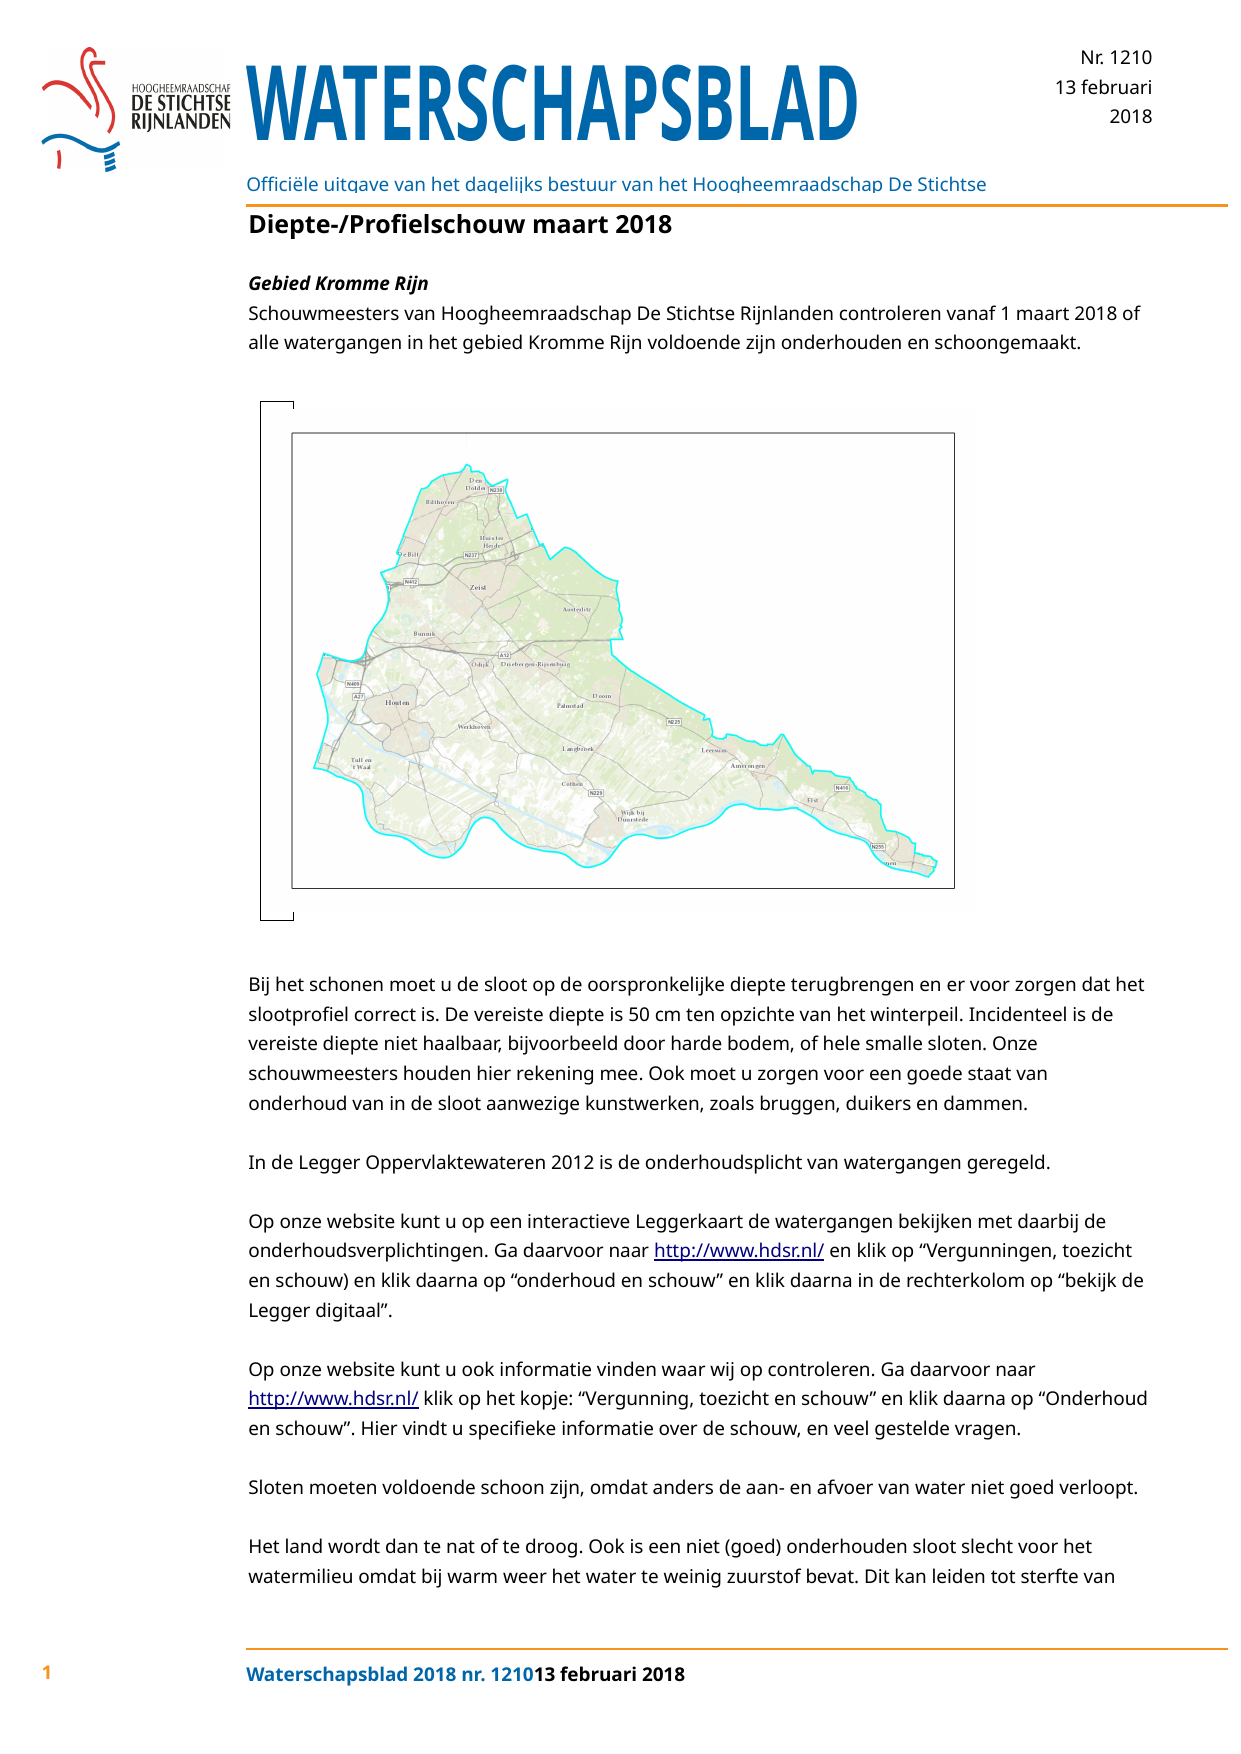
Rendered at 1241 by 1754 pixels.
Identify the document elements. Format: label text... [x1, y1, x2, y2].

text In de Legger Oppervlaktewateren 2012 is de onderhoudsplicht van watergangen geregeld. [248, 1149, 1152, 1174]
text Schouwmeesters van Hoogheemraadschap De Stichtse Rijnlanden controleren vanaf 1 maart 2018 of alle watergangen in het gebied Kromme Rijn voldoende zijn onderhouden en schoongemaakt. [248, 300, 1152, 355]
picture [41, 47, 231, 172]
text Het land wordt dan te nat of te droog. Ook is een niet (goed) onderhouden sloot slecht voor het watermilieu omdat bij warm weer het water te weinig zuurstof bevat. Dit kan leiden tot sterfte van [248, 1533, 1152, 1589]
text Sloten moeten voldoende schoon zijn, omdat anders de aan- en afvoer van water niet goed verloopt. [248, 1474, 1152, 1500]
text Gebied Kromme Rijn [248, 270, 1152, 296]
text Diepte-/Profielschouw maart 2018 [248, 207, 1152, 241]
text Op onze website kunt u op een interactieve Leggerkaart de watergangen bekijken met daarbij de onderhoudsverplichtingen. Ga daarvoor naar http://www.hdsr.nl/ en klik op “Vergunningen, toezicht en schouw) en klik daarna op “onderhoud en schouw” en klik daarna in de rechterkolom op “bekijk de Legger digitaal”. [248, 1208, 1152, 1322]
text Bij het schonen moet u de sloot op de oorspronkelijke diepte terugbrengen en er voor zorgen dat het slootprofiel correct is. De vereiste diepte is 50 cm ten opzichte van het winterpeil. Incidenteel is de vereiste diepte niet haalbaar, bijvoorbeeld door harde bodem, of hele smalle sloten. Onze schouwmeesters houden hier rekening mee. Ook moet u zorgen voor een goede staat van onderhoud van in de sloot aanwezige kunstwerken, zoals bruggen, duikers en dammen. [248, 971, 1152, 1115]
picture [268, 409, 978, 912]
text Op onze website kunt u ook informatie vinden waar wij op controleren. Ga daarvoor naar http://www.hdsr.nl/ klik op het kopje: “Vergunning, toezicht en schouw” en klik daarna op “Onderhoud en schouw”. Hier vindt u specifieke informatie over de schouw, en veel gestelde vragen. [248, 1356, 1152, 1441]
